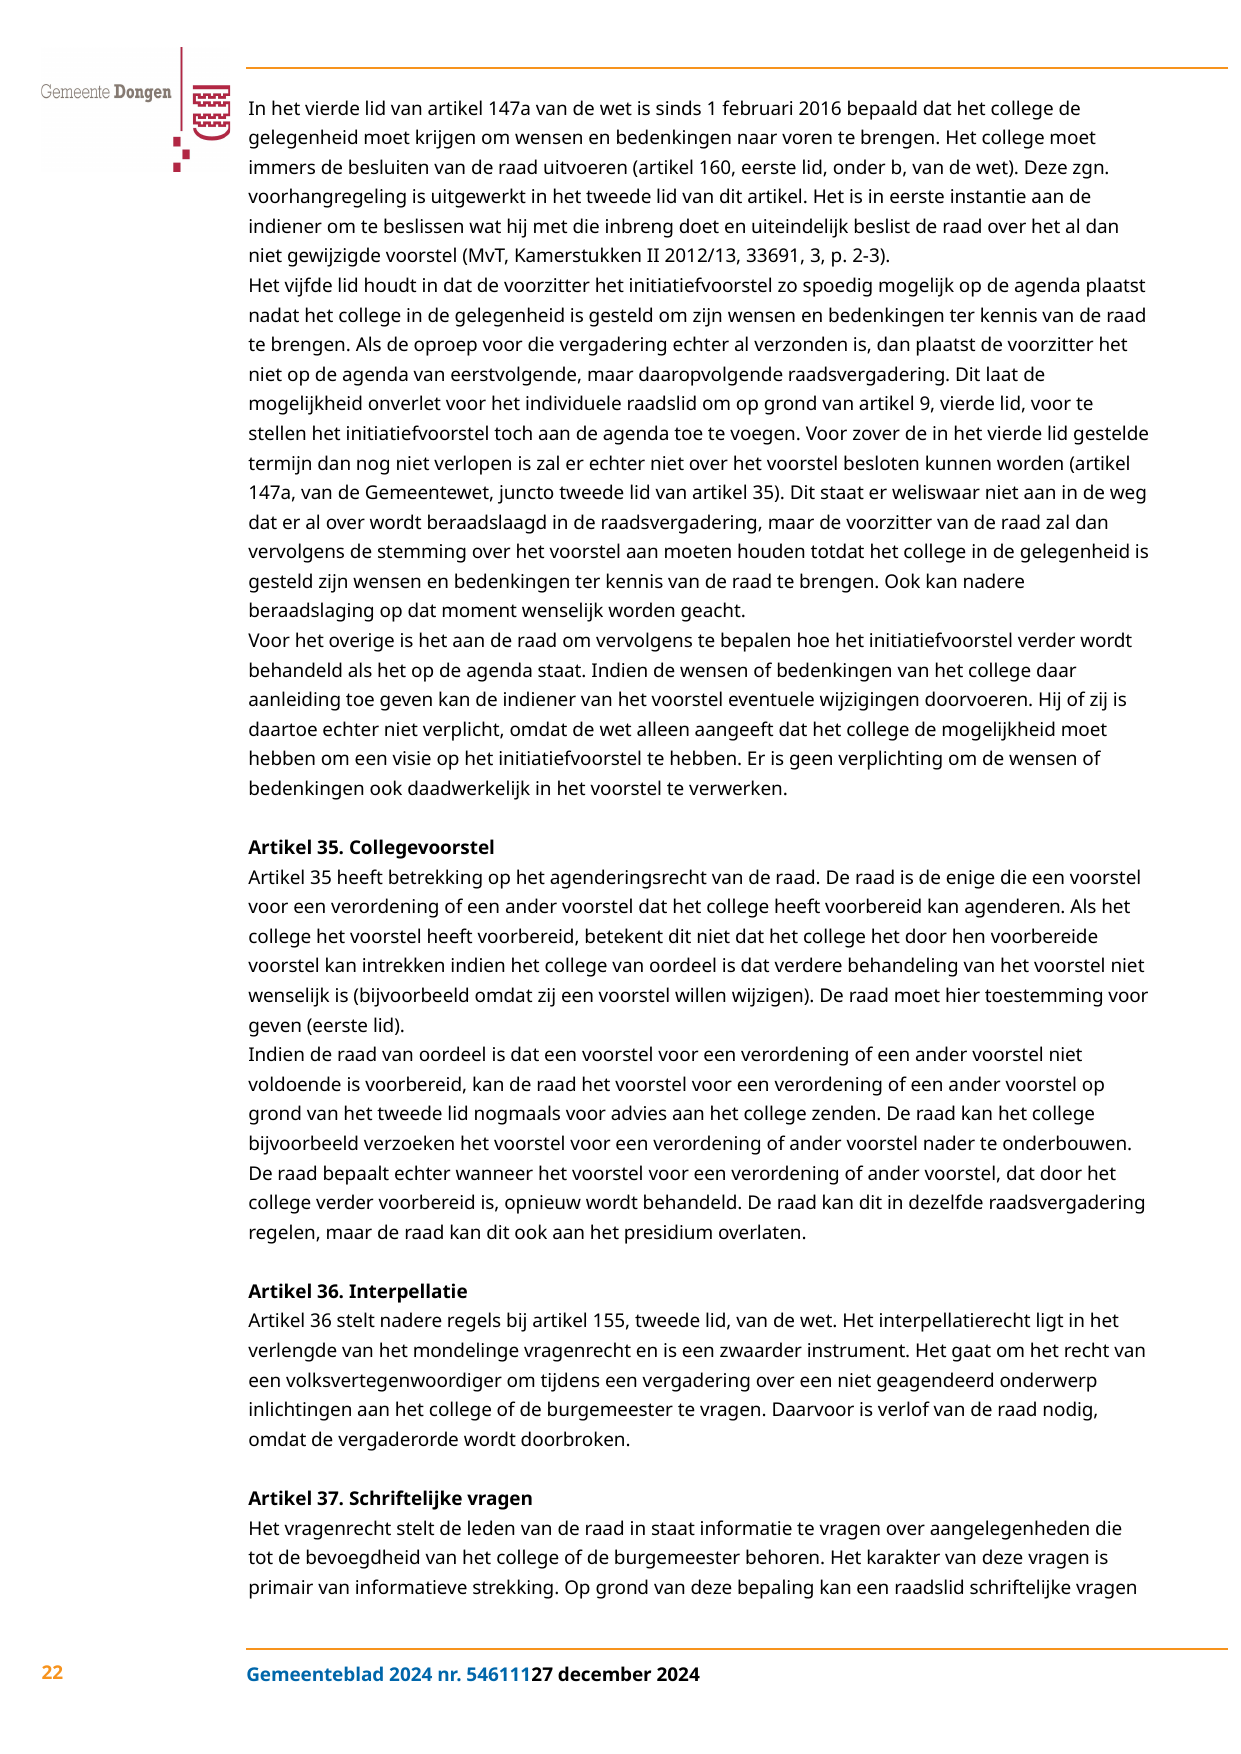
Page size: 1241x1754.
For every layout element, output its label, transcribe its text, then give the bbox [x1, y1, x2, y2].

text Artikel 36 stelt nadere regels bij artikel 155, tweede lid, van de wet. Het interpellatierecht ligt in het verlengde van het mondelinge vragenrecht en is een zwaarder instrument. Het gaat om het recht van een volksvertegenwoordiger om tijdens een vergadering over een niet geagendeerd onderwerp inlichtingen aan het college of de burgemeester te vragen. Daarvoor is verlof van de raad nodig, omdat de vergaderorde wordt doorbroken. [248, 1308, 1152, 1452]
text Voor het overige is het aan de raad om vervolgens te bepalen hoe het initiatiefvoorstel verder wordt behandeld als het op de agenda staat. Indien de wensen of bedenkingen van het college daar aanleiding toe geven kan de indiener van het voorstel eventuele wijzigingen doorvoeren. Hij of zij is daartoe echter niet verplicht, omdat de wet alleen aangeeft dat het college de mogelijkheid moet hebben om een visie op het initiatiefvoorstel te hebben. Er is geen verplichting om de wensen of bedenkingen ook daadwerkelijk in het voorstel te verwerken. [248, 627, 1152, 801]
text In het vierde lid van artikel 147a van de wet is sinds 1 februari 2016 bepaald dat het college de gelegenheid moet krijgen om wensen en bedenkingen naar voren te brengen. Het college moet immers de besluiten van de raad uitvoeren (artikel 160, eerste lid, onder b, van de wet). Deze zgn. voorhangregeling is uitgewerkt in het tweede lid van dit artikel. Het is in eerste instantie aan de indiener om te beslissen wat hij met die inbreng doet en uiteindelijk beslist de raad over het al dan niet gewijzigde voorstel (MvT, Kamerstukken II 2012/13, 33691, 3, p. 2-3). [248, 95, 1152, 268]
picture [41, 47, 231, 172]
text Het vijfde lid houdt in dat de voorzitter het initiatiefvoorstel zo spoedig mogelijk op de agenda plaatst nadat het college in de gelegenheid is gesteld om zijn wensen en bedenkingen ter kennis van de raad te brengen. Als de oproep voor die vergadering echter al verzonden is, dan plaatst de voorzitter het niet op de agenda van eerstvolgende, maar daaropvolgende raadsvergadering. Dit laat de mogelijkheid onverlet voor het individuele raadslid om op grond van artikel 9, vierde lid, voor te stellen het initiatiefvoorstel toch aan de agenda toe te voegen. Voor zover de in het vierde lid gestelde termijn dan nog niet verlopen is zal er echter niet over het voorstel besloten kunnen worden (artikel 147a, van de Gemeentewet, juncto tweede lid van artikel 35). Dit staat er weliswaar niet aan in de weg dat er al over wordt beraadslaagd in de raadsvergadering, maar de voorzitter van de raad zal dan vervolgens de stemming over het voorstel aan moeten houden totdat het college in de gelegenheid is gesteld zijn wensen en bedenkingen ter kennis van de raad te brengen. Ook kan nadere beraadslaging op dat moment wenselijk worden geacht. [248, 272, 1152, 623]
text Artikel 36. Interpellatie [248, 1278, 1152, 1304]
text Artikel 35. Collegevoorstel [248, 834, 1152, 860]
text Artikel 35 heeft betrekking op het agenderingsrecht van de raad. De raad is de enige die een voorstel voor een verordening of een ander voorstel dat het college heeft voorbereid kan agenderen. Als het college het voorstel heeft voorbereid, betekent dit niet dat het college het door hen voorbereide voorstel kan intrekken indien het college van oordeel is dat verdere behandeling van het voorstel niet wenselijk is (bijvoorbeeld omdat zij een voorstel willen wijzigen). De raad moet hier toestemming voor geven (eerste lid). [248, 864, 1152, 1038]
text Artikel 37. Schriftelijke vragen [248, 1485, 1152, 1511]
text Het vragenrecht stelt de leden van de raad in staat informatie te vragen over aangelegenheden die tot de bevoegdheid van het college of de burgemeester behoren. Het karakter van deze vragen is primair van informatieve strekking. Op grond van deze bepaling kan een raadslid schriftelijke vragen [248, 1515, 1152, 1600]
text Indien de raad van oordeel is dat een voorstel voor een verordening of een ander voorstel niet voldoende is voorbereid, kan de raad het voorstel voor een verordening of een ander voorstel op grond van het tweede lid nogmaals voor advies aan het college zenden. De raad kan het college bijvoorbeeld verzoeken het voorstel voor een verordening of ander voorstel nader te onderbouwen. De raad bepaalt echter wanneer het voorstel voor een verordening of ander voorstel, dat door het college verder voorbereid is, opnieuw wordt behandeld. De raad kan dit in dezelfde raadsvergadering regelen, maar de raad kan dit ook aan het presidium overlaten. [248, 1041, 1152, 1245]
